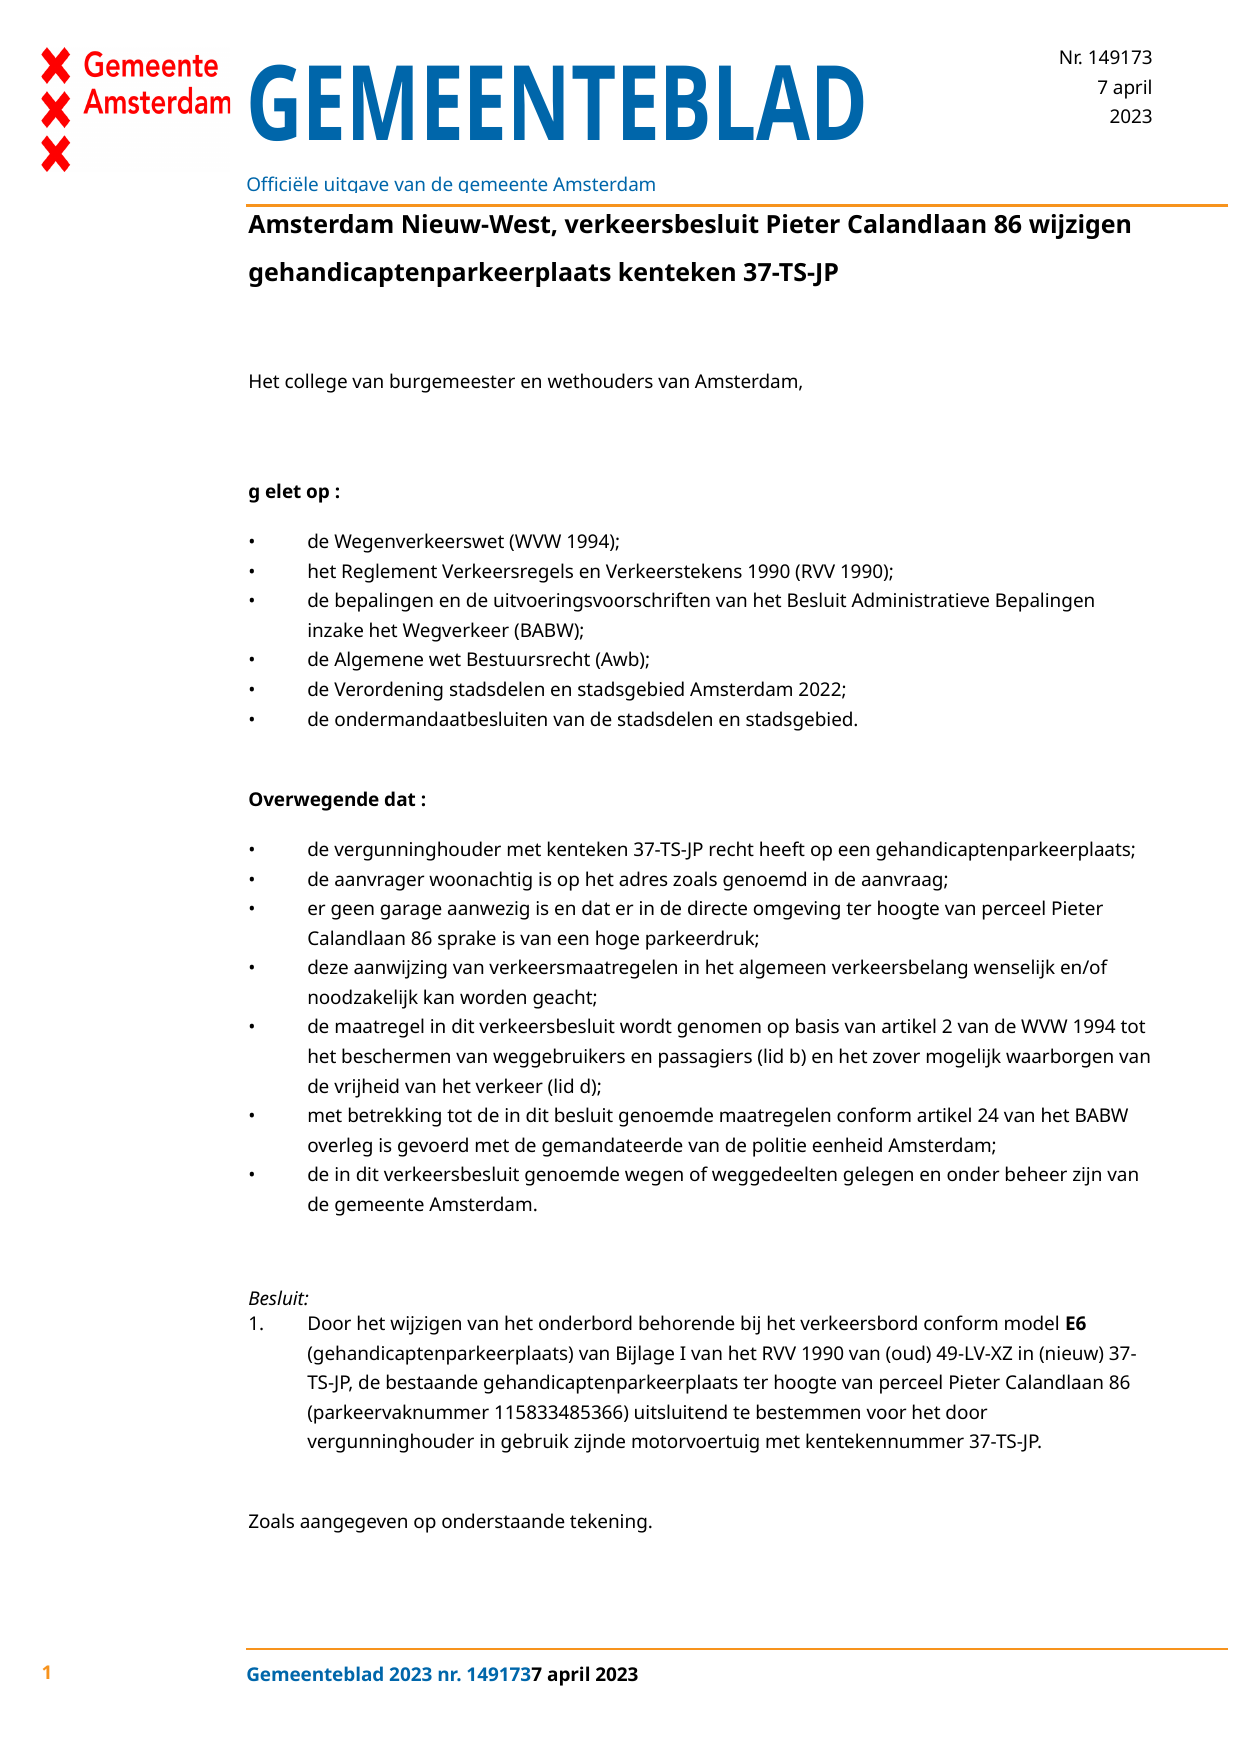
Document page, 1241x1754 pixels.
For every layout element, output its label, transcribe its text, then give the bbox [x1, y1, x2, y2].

list de Wegenverkeerswet (WVW 1994); [248, 528, 1152, 554]
list de Verordening stadsdelen en stadsgebied Amsterdam 2022; [248, 676, 1152, 702]
text g elet op : [248, 478, 1152, 503]
list de ondermandaatbesluiten van de stadsdelen en stadsgebied. [248, 706, 1152, 731]
text Besluit: [248, 1285, 1152, 1310]
list Door het wijzigen van het onderbord behorende bij het verkeersbord conform model E6 (gehandicaptenparkeerplaats) van Bijlage I van het RVV 1990 van (oud) 49-LV-XZ in (nieuw) 37-TS-JP, de bestaande gehandicaptenparkeerplaats ter hoogte van perceel Pieter Calandlaan 86 (parkeervaknummer 115833485366) uitsluitend te bestemmen voor het door vergunninghouder in gebruik zijnde motorvoertuig met kentekennummer 37-TS-JP. [248, 1310, 1152, 1454]
list met betrekking tot de in dit besluit genoemde maatregelen conform artikel 24 van het BABW overleg is gevoerd met de gemandateerde van de politie eenheid Amsterdam; [248, 1102, 1152, 1158]
list de in dit verkeersbesluit genoemde wegen of weggedeelten gelegen en onder beheer zijn van de gemeente Amsterdam. [248, 1162, 1152, 1217]
picture [41, 47, 231, 172]
list de maatregel in dit verkeersbesluit wordt genomen op basis van artikel 2 van de WVW 1994 tot het beschermen van weggebruikers en passagiers (lid b) en het zover mogelijk waarborgen van de vrijheid van het verkeer (lid d); [248, 1014, 1152, 1098]
list het Reglement Verkeersregels en Verkeerstekens 1990 (RVV 1990); [248, 558, 1152, 583]
text Het college van burgemeester en wethouders van Amsterdam, [248, 368, 1152, 394]
list de vergunninghouder met kenteken 37-TS-JP recht heeft op een gehandicaptenparkeerplaats; [248, 836, 1152, 862]
text Overwegende dat : [248, 786, 1152, 811]
list de aanvrager woonachtig is op het adres zoals genoemd in de aanvraag; [248, 866, 1152, 891]
list er geen garage aanwezig is en dat er in de directe omgeving ter hoogte van perceel Pieter Calandlaan 86 sprake is van een hoge parkeerdruk; [248, 895, 1152, 951]
text Amsterdam Nieuw-West, verkeersbesluit Pieter Calandlaan 86 wijzigen gehandicaptenparkeerplaats kenteken 37-TS-JP [248, 207, 1152, 288]
list de Algemene wet Bestuursrecht (Awb); [248, 647, 1152, 672]
list de bepalingen en de uitvoeringsvoorschriften van het Besluit Administratieve Bepalingen inzake het Wegverkeer (BABW); [248, 587, 1152, 643]
text Zoals aangegeven op onderstaande tekening. [248, 1509, 1152, 1534]
list deze aanwijzing van verkeersmaatregelen in het algemeen verkeersbelang wenselijk en/of noodzakelijk kan worden geacht; [248, 954, 1152, 1010]
